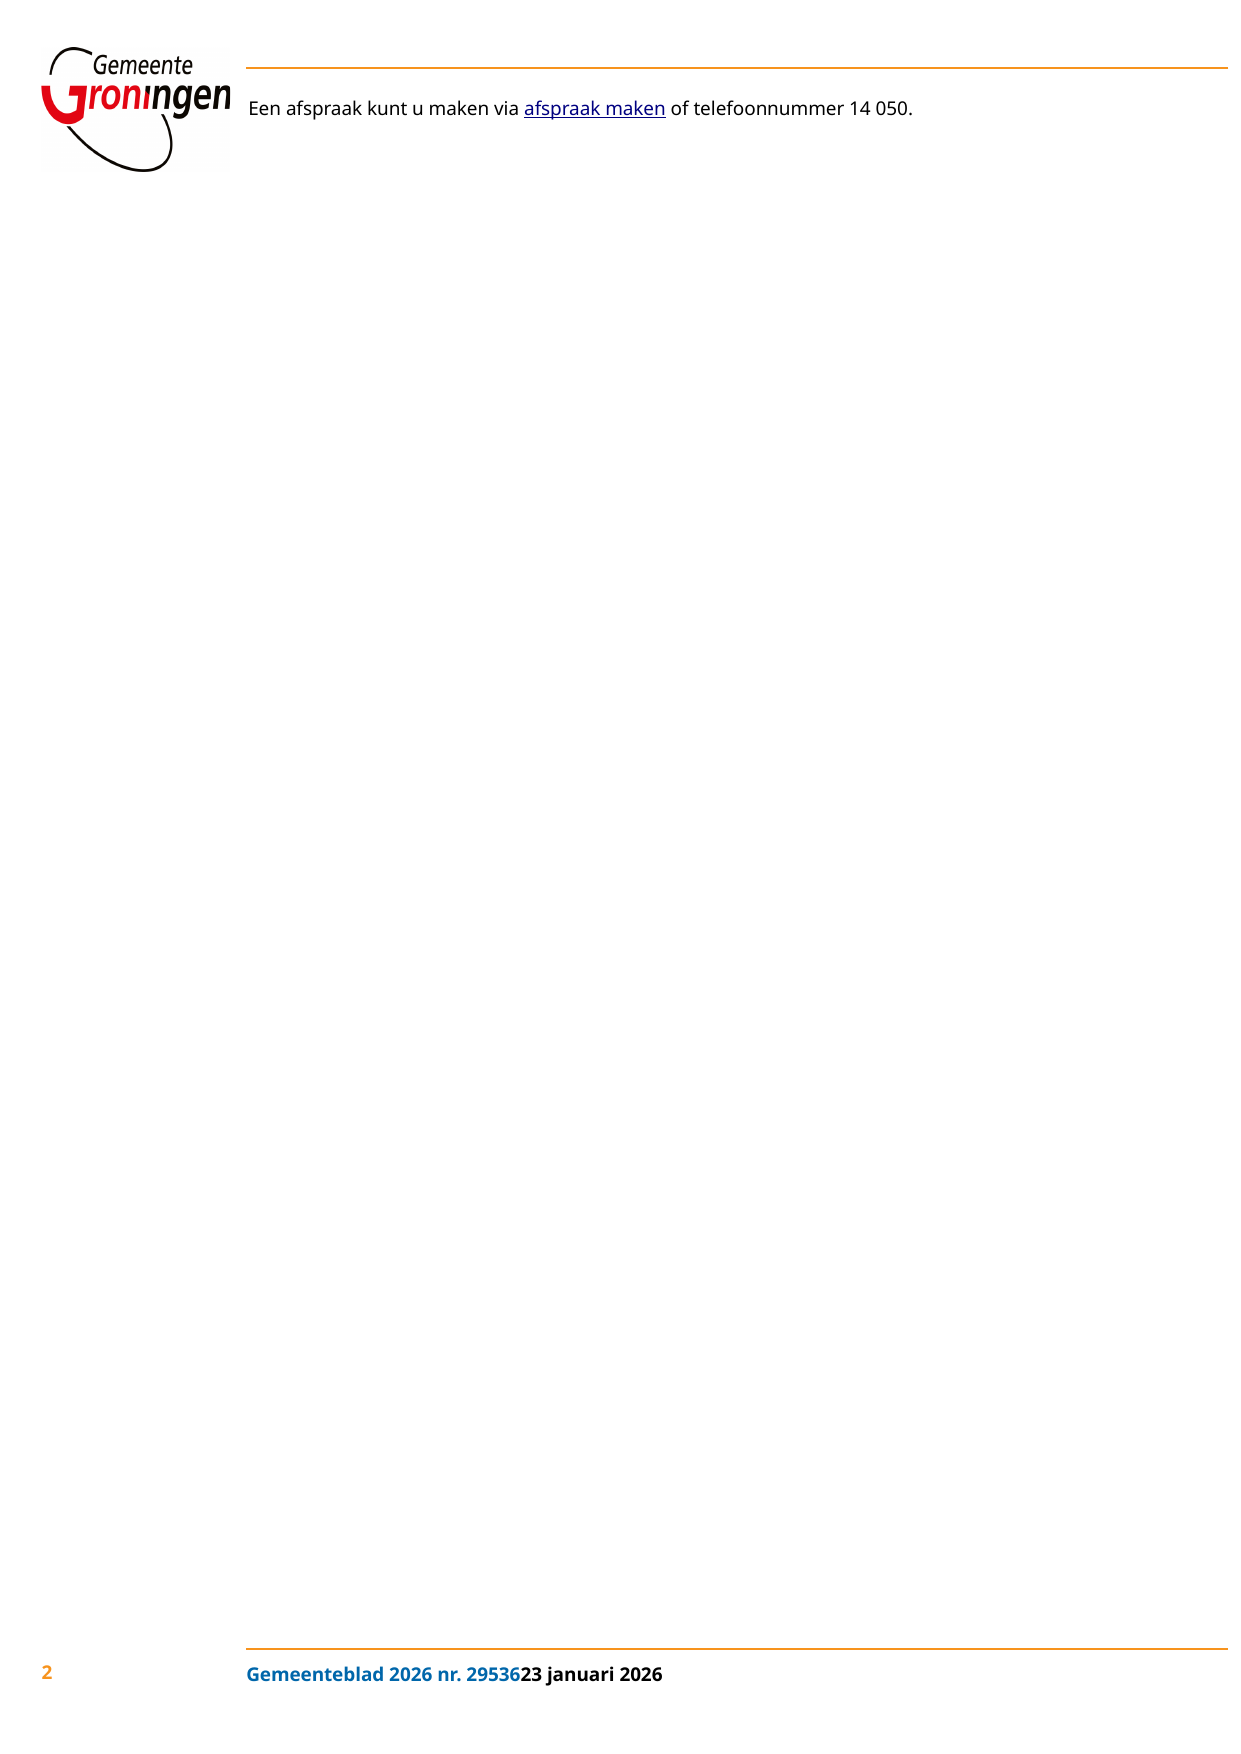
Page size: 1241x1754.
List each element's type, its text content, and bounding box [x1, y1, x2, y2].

text Een afspraak kunt u maken via afspraak maken of telefoonnummer 14 050. [248, 95, 1152, 121]
picture [41, 47, 231, 172]
